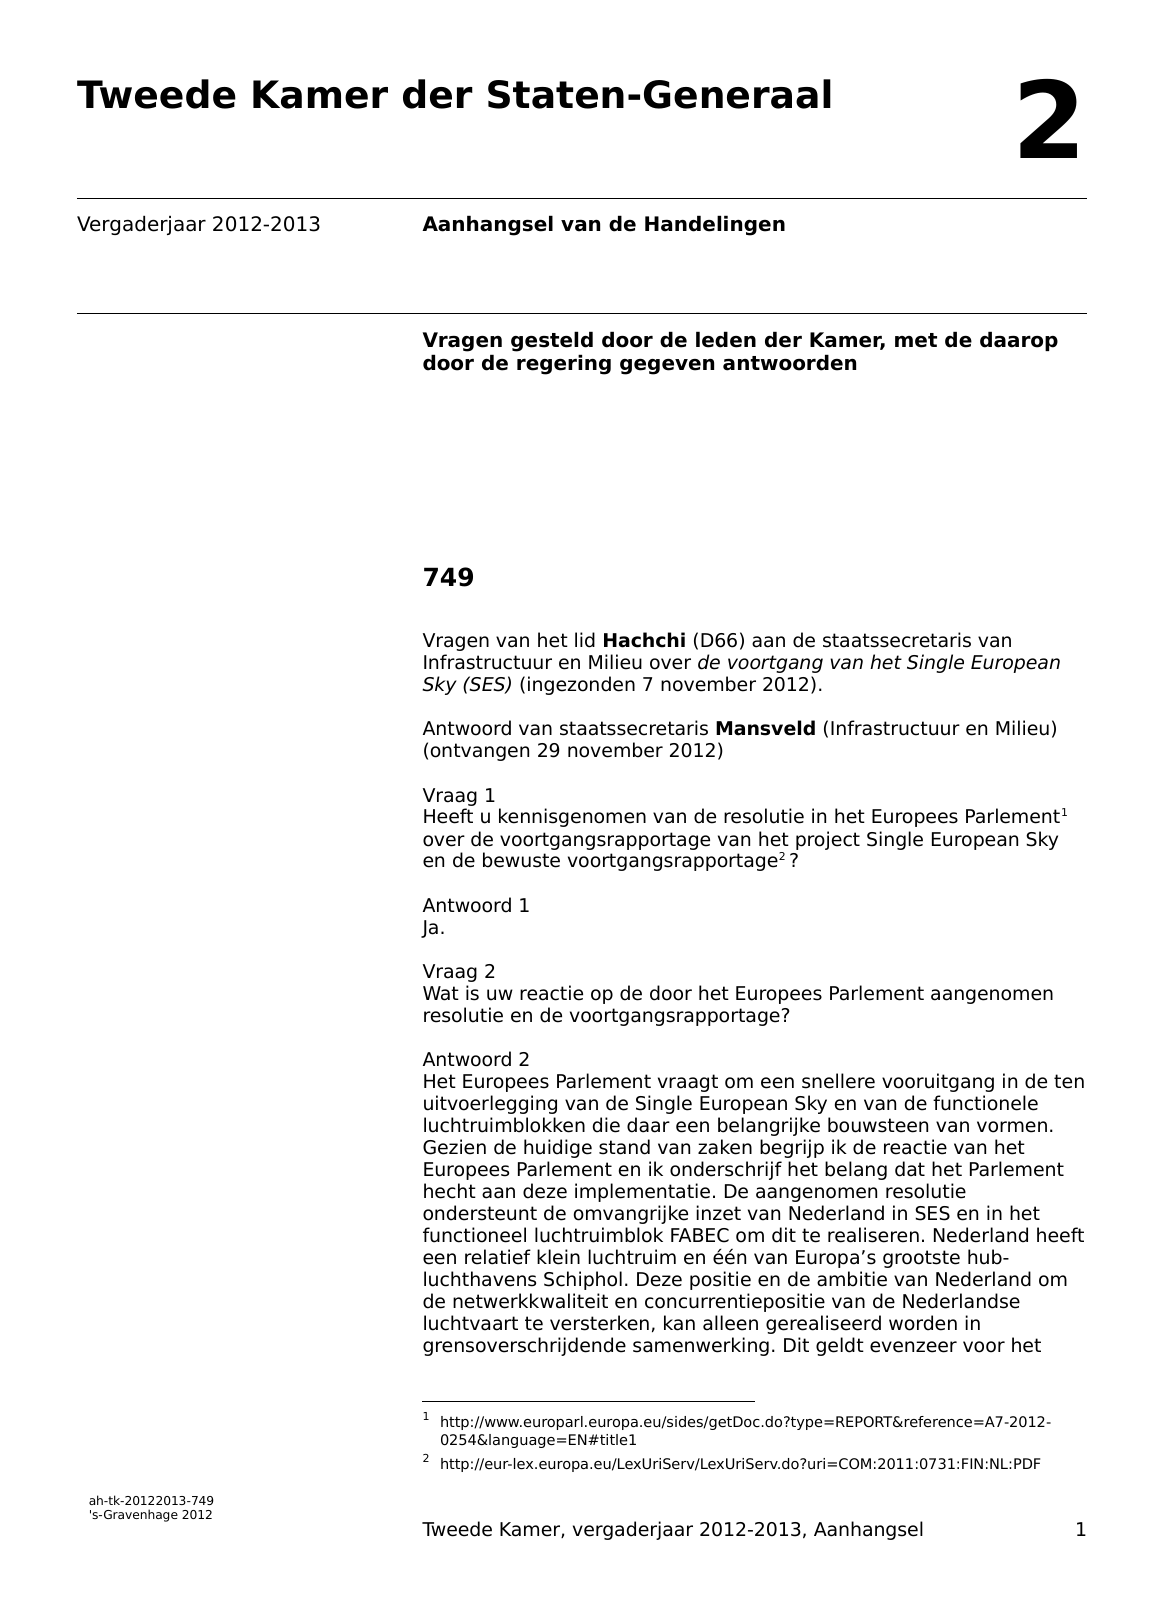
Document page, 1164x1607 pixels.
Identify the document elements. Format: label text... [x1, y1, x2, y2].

text Vragen van het lid Hachchi (D66) aan de staatssecretaris van Infrastructuur en Milieu over de voortgang van het Single European Sky (SES) (ingezonden 7 november 2012). [422, 630, 1087, 696]
text http://eur-lex.europa.eu/LexUriServ/LexUriServ.do?uri=COM:2011:0731:FIN:NL:PDF [422, 1452, 1087, 1474]
text Antwoord 1 [422, 894, 1087, 917]
text Vraag 2 [422, 961, 1087, 983]
table_cell [77, 314, 422, 375]
table_cell Vergaderjaar 2012-2013 [77, 199, 422, 313]
table_cell Vragen gesteld door de leden der Kamer, met de daarop door de regering gegeven antwoorden [422, 314, 1087, 375]
text Het Europees Parlement vraagt om een snellere vooruitgang in de ten uitvoerlegging van de Single European Sky en van de functionele luchtruimblokken die daar een belangrijke bouwsteen van vormen. Gezien de huidige stand van zaken begrijp ik de reactie van het Europees Parlement en ik onderschrijf het belang dat het Parlement hecht aan deze implementatie. De aangenomen resolutie ondersteunt de omvangrijke inzet van Nederland in SES en in het functioneel luchtruimblok FABEC om dit te realiseren. Nederland heeft een relatief klein luchtruim en één van Europa’s grootste hub-luchthavens Schiphol. Deze positie en de ambitie van Nederland om de netwerkkwaliteit en concurrentiepositie van de Nederlandse luchtvaart te versterken, kan alleen gerealiseerd worden in grensoverschrijdende samenwerking. Dit geldt evenzeer voor het [422, 1071, 1087, 1357]
text 749 [422, 563, 1087, 592]
text Vraag 1 [422, 784, 1087, 806]
table_header 2 [886, 59, 1087, 198]
text Heeft u kennisgenomen van de resolutie in het Europees Parlement over de voortgangsrapportage van het project Single European Sky en de bewuste voortgangsrapportage? [422, 806, 1087, 872]
text 's-Gravenhage 2012 [88, 1508, 323, 1522]
text Wat is uw reactie op de door het Europees Parlement aangenomen resolutie en de voortgangsrapportage? [422, 983, 1087, 1027]
text ah-tk-20122013-749 [88, 1494, 323, 1508]
table_header Tweede Kamer der Staten-Generaal [77, 59, 886, 198]
text Antwoord van staatssecretaris Mansveld (Infrastructuur en Milieu) (ontvangen 29 november 2012) [422, 718, 1087, 762]
table_cell Aanhangsel van de Handelingen [422, 199, 1087, 313]
text Antwoord 2 [422, 1049, 1087, 1071]
text Ja. [422, 917, 1087, 938]
text http://www.europarl.europa.eu/sides/getDoc.do?type=REPORT&reference=A7-2012-0254&language=EN#title1 [422, 1410, 1087, 1449]
